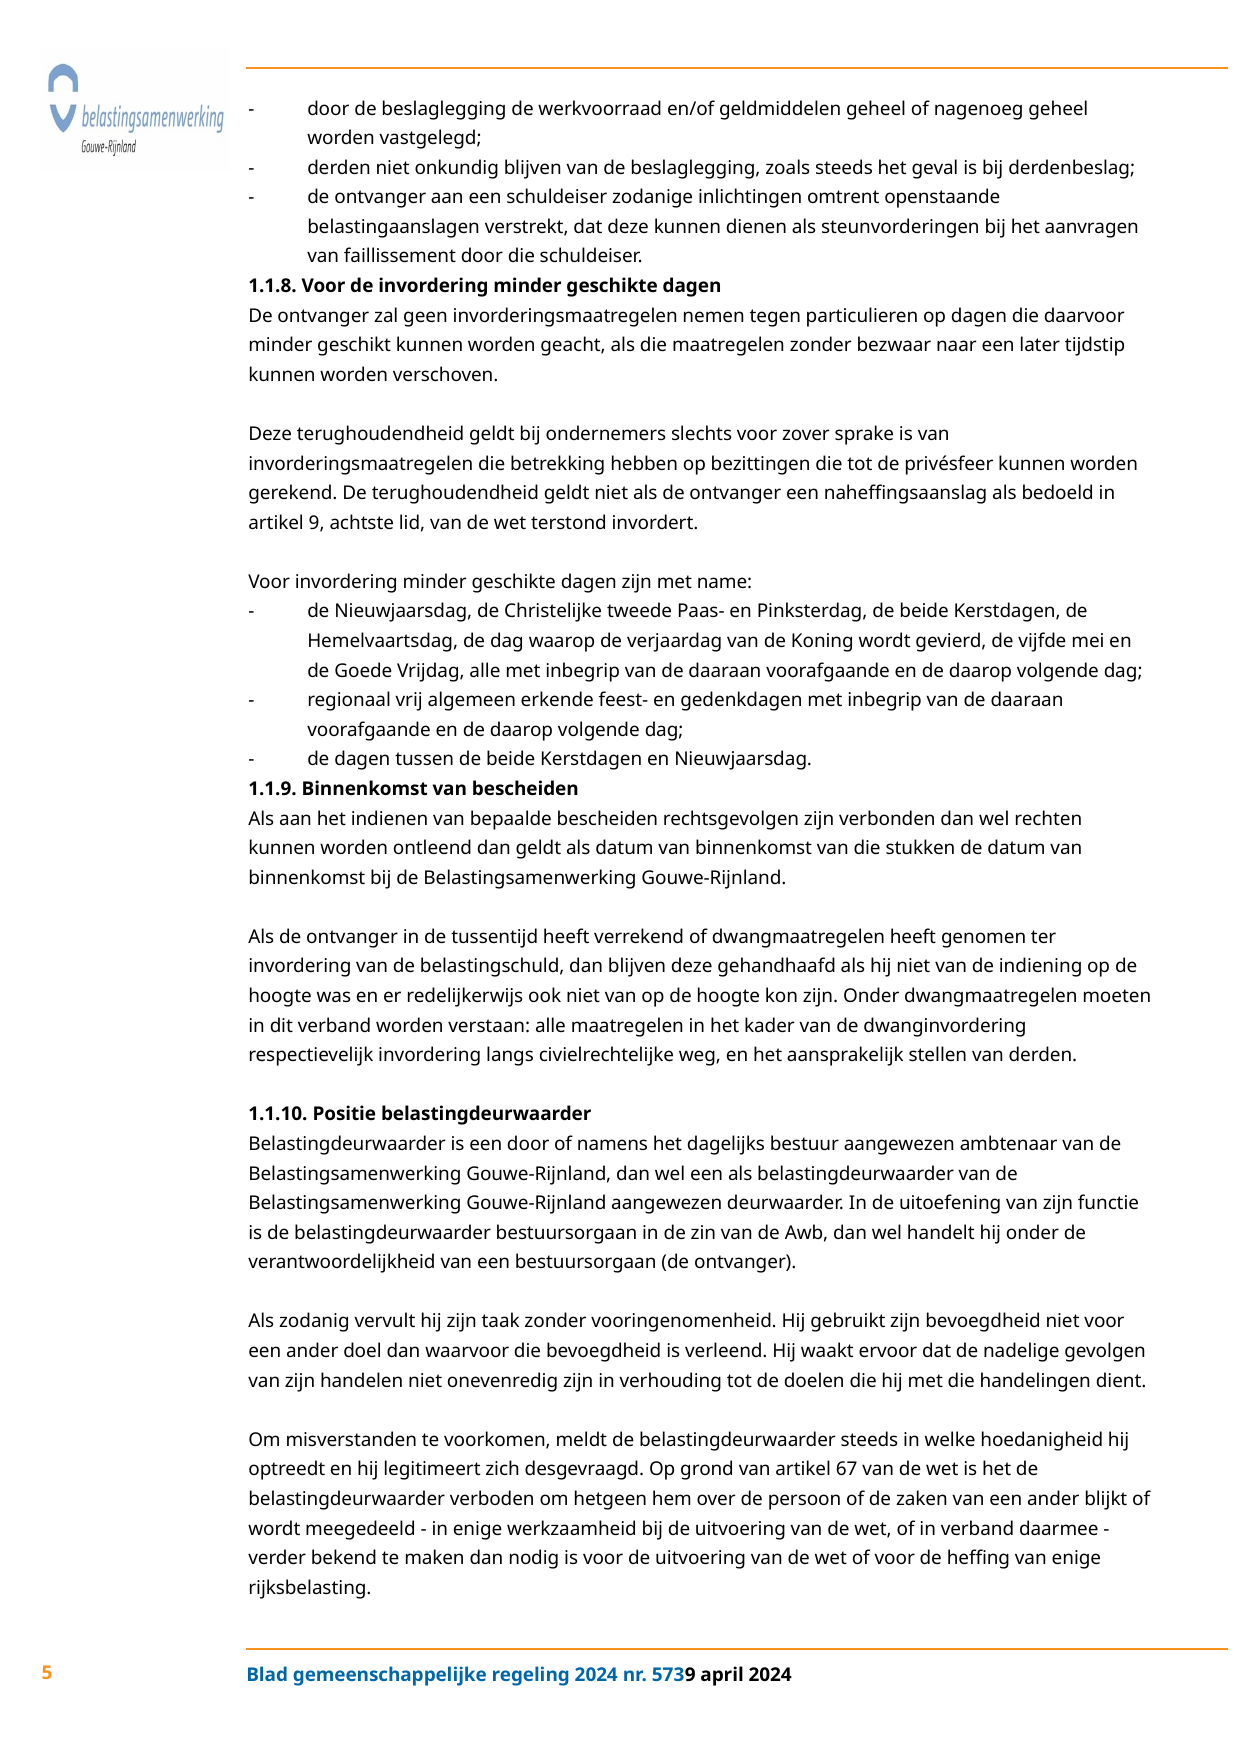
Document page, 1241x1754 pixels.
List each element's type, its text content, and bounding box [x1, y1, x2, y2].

text Als aan het indienen van bepaalde bescheiden rechtsgevolgen zijn verbonden dan wel rechten kunnen worden ontleend dan geldt als datum van binnenkomst van die stukken de datum van binnenkomst bij de Belastingsamenwerking Gouwe-Rijnland. [248, 805, 1152, 890]
text 1.1.10. Positie belastingdeurwaarder [248, 1101, 1152, 1126]
text 1.1.8. Voor de invordering minder geschikte dagen [248, 272, 1152, 298]
list derden niet onkundig blijven van de beslaglegging, zoals steeds het geval is bij derdenbeslag; [248, 154, 1152, 180]
text Als zodanig vervult hij zijn taak zonder vooringenomenheid. Hij gebruikt zijn bevoegdheid niet voor een ander doel dan waarvoor die bevoegdheid is verleend. Hij waakt ervoor dat de nadelige gevolgen van zijn handelen niet onevenredig zijn in verhouding tot de doelen die hij met die handelingen dient. [248, 1308, 1152, 1393]
text De ontvanger zal geen invorderingsmaatregelen nemen tegen particulieren op dagen die daarvoor minder geschikt kunnen worden geacht, als die maatregelen zonder bezwaar naar een later tijdstip kunnen worden verschoven. [248, 302, 1152, 387]
list de ontvanger aan een schuldeiser zodanige inlichtingen omtrent openstaande belastingaanslagen verstrekt, dat deze kunnen dienen als steunvorderingen bij het aanvragen van faillissement door die schuldeiser. [248, 183, 1152, 268]
text Als de ontvanger in de tussentijd heeft verrekend of dwangmaatregelen heeft genomen ter invordering van de belastingschuld, dan blijven deze gehandhaafd als hij niet van de indiening op de hoogte was en er redelijkerwijs ook niet van op de hoogte kon zijn. Onder dwangmaatregelen moeten in dit verband worden verstaan: alle maatregelen in het kader van de dwanginvordering respectievelijk invordering langs civielrechtelijke weg, en het aansprakelijk stellen van derden. [248, 923, 1152, 1067]
list regionaal vrij algemeen erkende feest- en gedenkdagen met inbegrip van de daaraan voorafgaande en de daarop volgende dag; [248, 686, 1152, 742]
text 1.1.9. Binnenkomst van bescheiden [248, 775, 1152, 801]
text Deze terughoudendheid geldt bij ondernemers slechts voor zover sprake is van invorderingsmaatregelen die betrekking hebben op bezittingen die tot de privésfeer kunnen worden gerekend. De terughoudendheid geldt niet als de ontvanger een naheffingsaanslag als bedoeld in artikel 9, achtste lid, van de wet terstond invordert. [248, 420, 1152, 535]
text Belastingdeurwaarder is een door of namens het dagelijks bestuur aangewezen ambtenaar van de Belastingsamenwerking Gouwe-Rijnland, dan wel een als belastingdeurwaarder van de Belastingsamenwerking Gouwe-Rijnland aangewezen deurwaarder. In de uitoefening van zijn functie is de belastingdeurwaarder bestuursorgaan in de zin van de Awb, dan wel handelt hij onder de verantwoordelijkheid van een bestuursorgaan (de ontvanger). [248, 1130, 1152, 1274]
list door de beslaglegging de werkvoorraad en/of geldmiddelen geheel of nagenoeg geheel worden vastgelegd; [248, 95, 1152, 150]
picture [41, 47, 231, 172]
text Om misverstanden te voorkomen, meldt de belastingdeurwaarder steeds in welke hoedanigheid hij optreedt en hij legitimeert zich desgevraagd. Op grond van artikel 67 van de wet is het de belastingdeurwaarder verboden om hetgeen hem over de persoon of de zaken van een ander blijkt of wordt meegedeeld - in enige werkzaamheid bij de uitvoering van de wet, of in verband daarmee - verder bekend te maken dan nodig is voor de uitvoering van de wet of voor de heffing van enige rijksbelasting. [248, 1426, 1152, 1600]
list de dagen tussen de beide Kerstdagen en Nieuwjaarsdag. [248, 746, 1152, 771]
list de Nieuwjaarsdag, de Christelijke tweede Paas- en Pinksterdag, de beide Kerstdagen, de Hemelvaartsdag, de dag waarop de verjaardag van de Koning wordt gevierd, de vijfde mei en de Goede Vrijdag, alle met inbegrip van de daaraan voorafgaande en de daarop volgende dag; [248, 598, 1152, 683]
text Voor invordering minder geschikte dagen zijn met name: [248, 568, 1152, 594]
